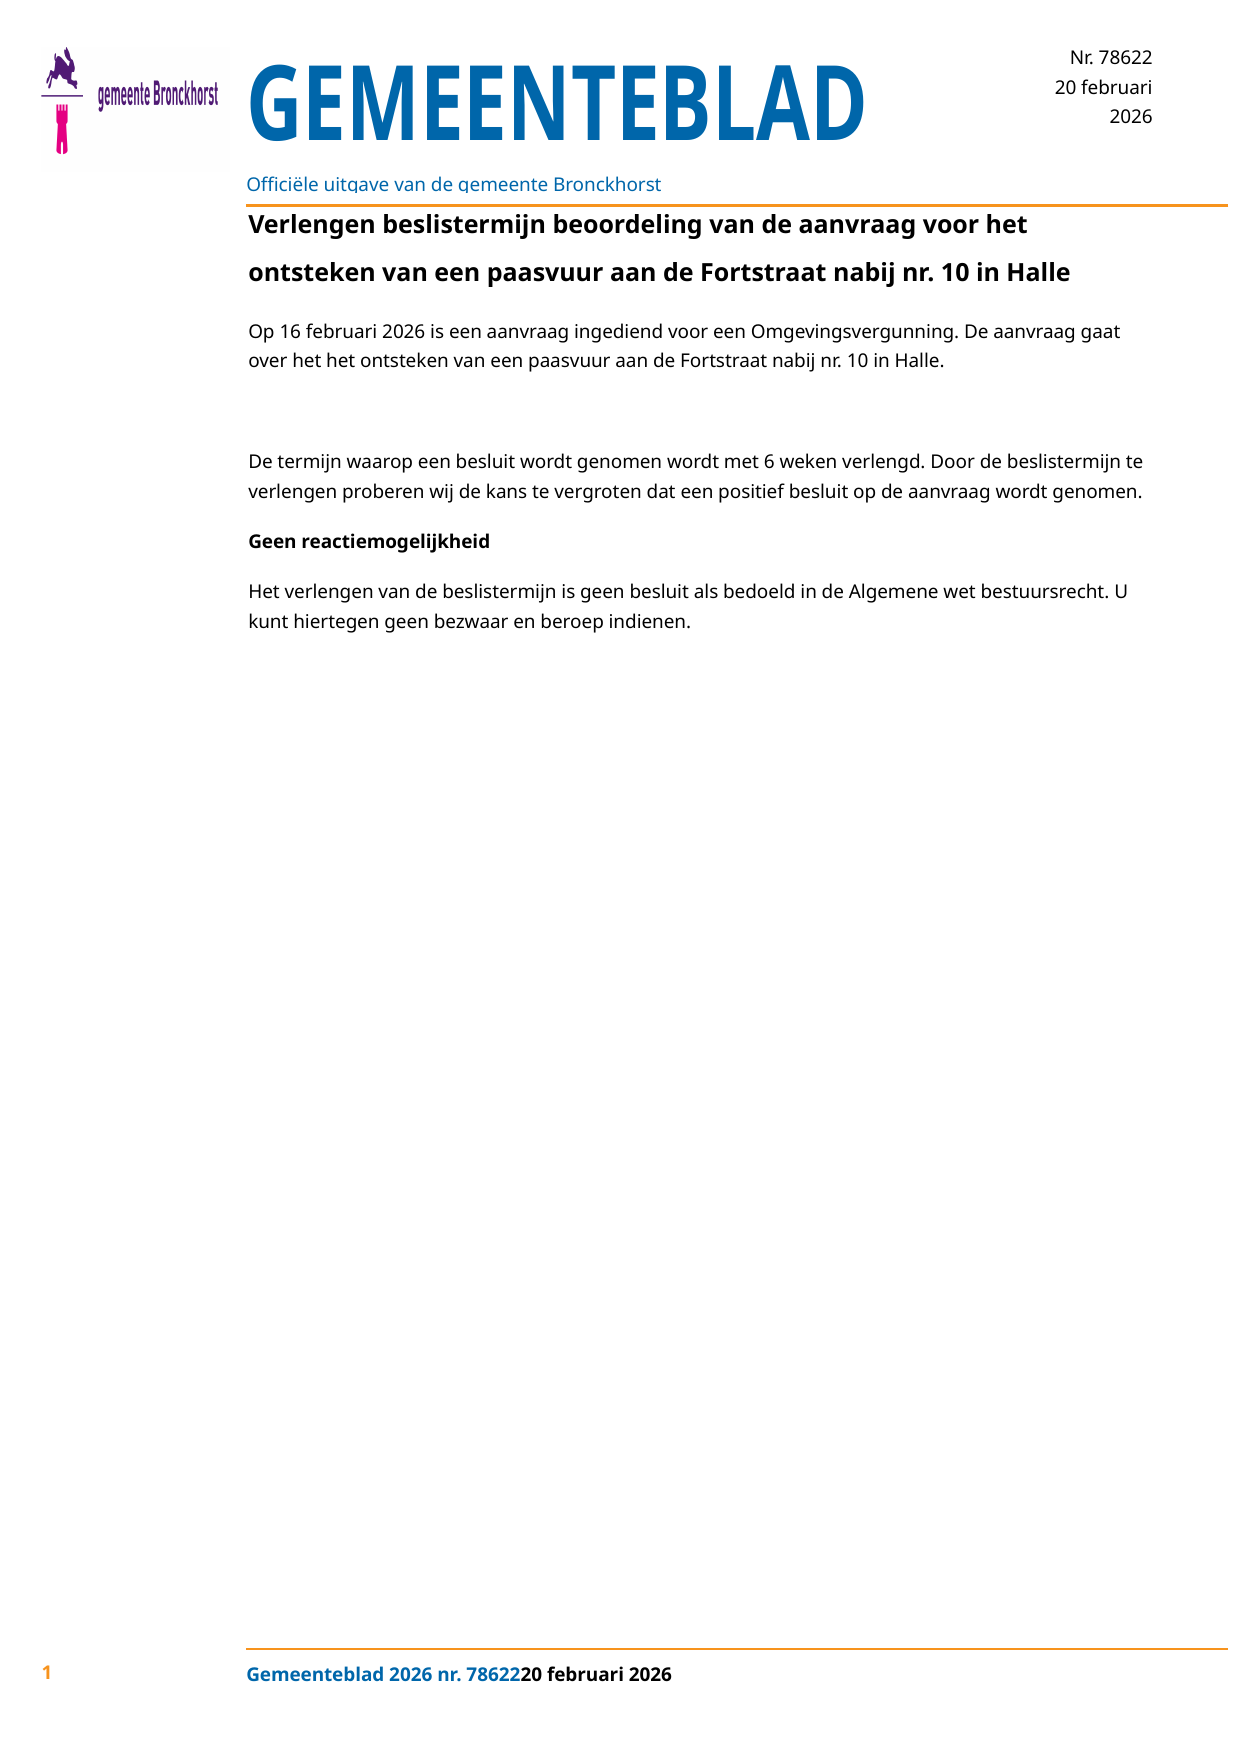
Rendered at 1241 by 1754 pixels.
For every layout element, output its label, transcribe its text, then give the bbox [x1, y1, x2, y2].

picture [41, 47, 231, 172]
text Geen reactiemogelijkheid [248, 528, 1152, 554]
text Op 16 februari 2026 is een aanvraag ingediend voor een Omgevingsvergunning. De aanvraag gaat over het het ontsteken van een paasvuur aan de Fortstraat nabij nr. 10 in Halle. [248, 318, 1152, 373]
text De termijn waarop een besluit wordt genomen wordt met 6 weken verlengd. Door de beslistermijn te verlengen proberen wij de kans te vergroten dat een positief besluit op de aanvraag wordt genomen. [248, 448, 1152, 504]
text Het verlengen van de beslistermijn is geen besluit als bedoeld in de Algemene wet bestuursrecht. U kunt hiertegen geen bezwaar en beroep indienen. [248, 579, 1152, 634]
text Verlengen beslistermijn beoordeling van de aanvraag voor het ontsteken van een paasvuur aan de Fortstraat nabij nr. 10 in Halle [248, 207, 1152, 288]
